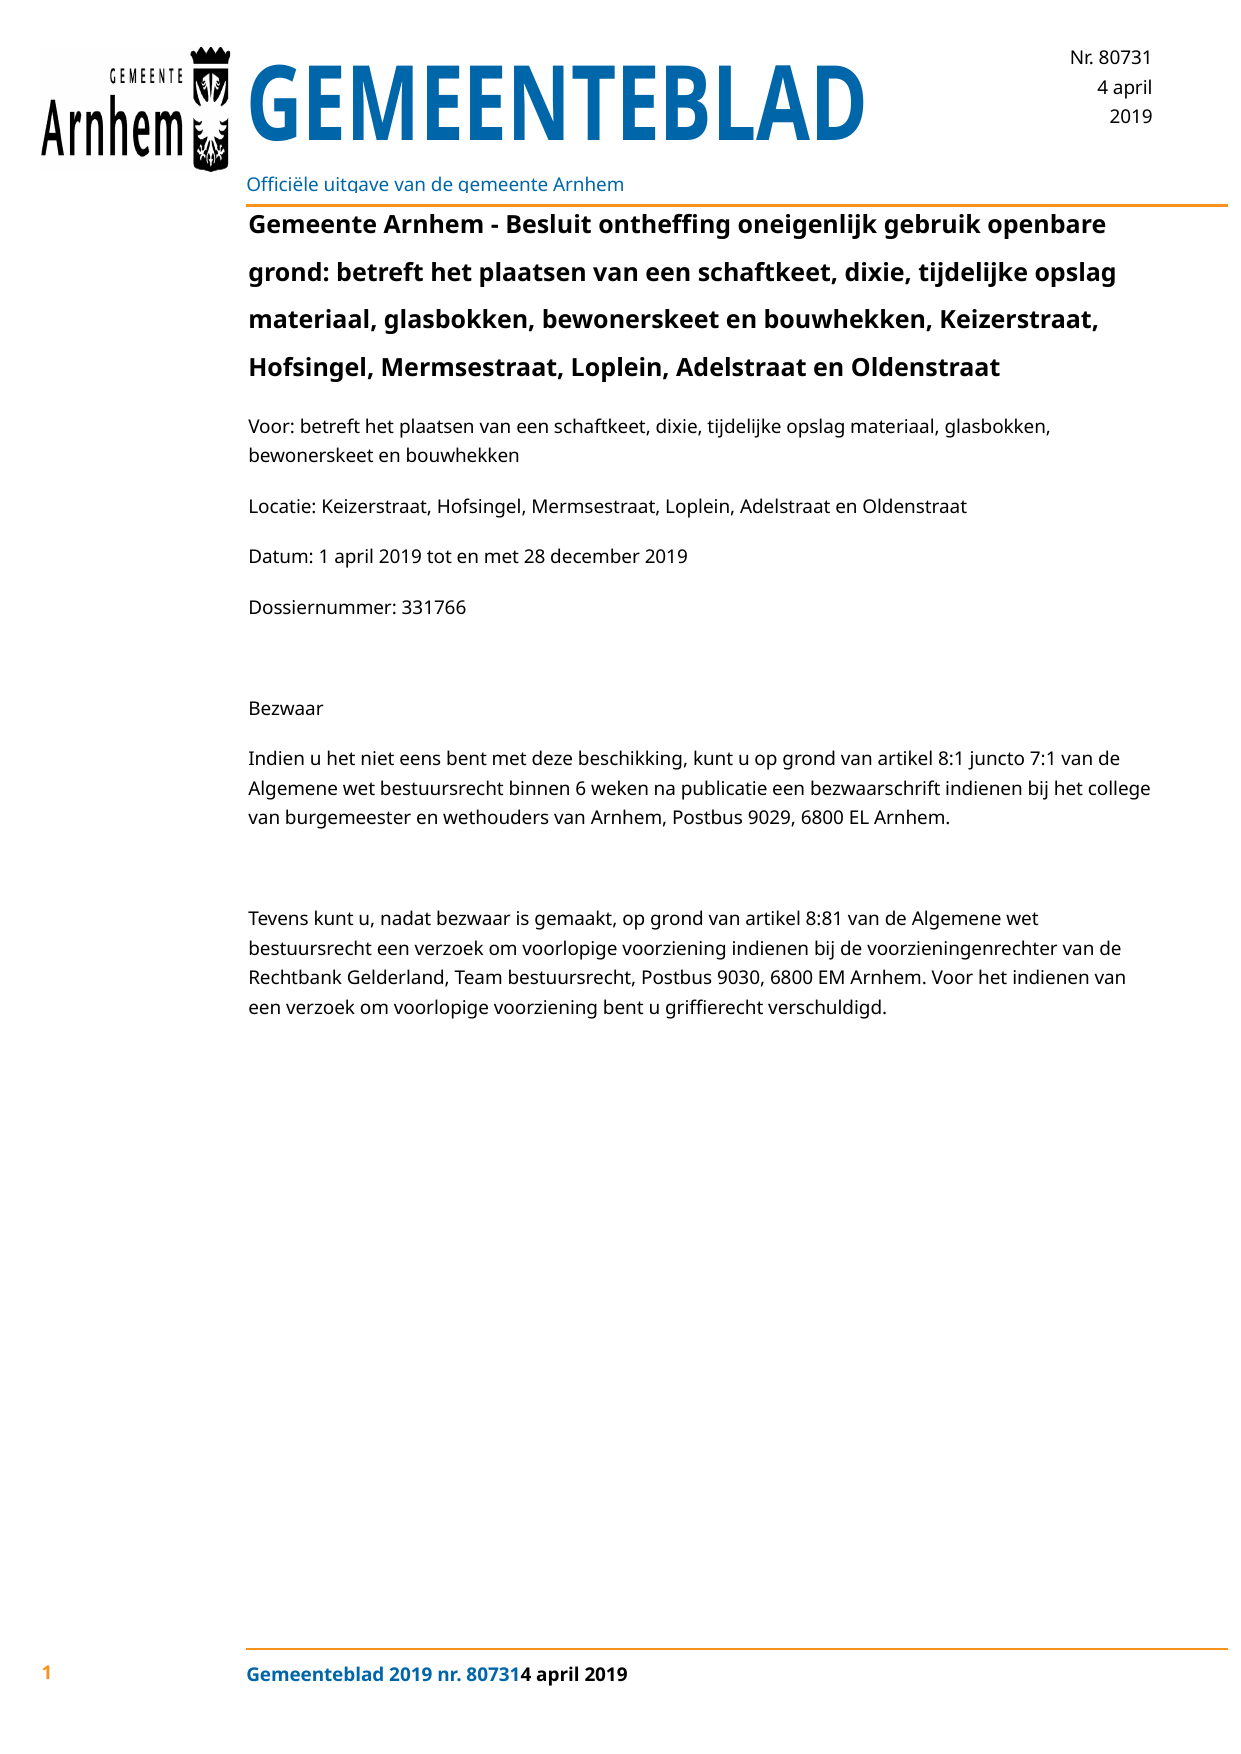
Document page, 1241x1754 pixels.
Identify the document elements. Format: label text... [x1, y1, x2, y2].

text Gemeente Arnhem - Besluit ontheffing oneigenlijk gebruik openbare grond: betreft het plaatsen van een schaftkeet, dixie, tijdelijke opslag materiaal, glasbokken, bewonerskeet en bouwhekken, Keizerstraat, Hofsingel, Mermsestraat, Loplein, Adelstraat en Oldenstraat [248, 207, 1152, 384]
text Voor: betreft het plaatsen van een schaftkeet, dixie, tijdelijke opslag materiaal, glasbokken, bewonerskeet en bouwhekken [248, 413, 1152, 468]
text Indien u het niet eens bent met deze beschikking, kunt u op grond van artikel 8:1 juncto 7:1 van de Algemene wet bestuursrecht binnen 6 weken na publicatie een bezwaarschrift indienen bij het college van burgemeester en wethouders van Arnhem, Postbus 9029, 6800 EL Arnhem. [248, 745, 1152, 830]
text Tevens kunt u, nadat bezwaar is gemaakt, op grond van artikel 8:81 van de Algemene wet bestuursrecht een verzoek om voorlopige voorziening indienen bij de voorzieningenrechter van de Rechtbank Gelderland, Team bestuursrecht, Postbus 9030, 6800 EM Arnhem. Voor het indienen van een verzoek om voorlopige voorziening bent u griffierecht verschuldigd. [248, 905, 1152, 1020]
text Dossiernummer: 331766 [248, 594, 1152, 620]
text Bezwaar [248, 695, 1152, 721]
text Datum: 1 april 2019 tot en met 28 december 2019 [248, 543, 1152, 569]
picture [41, 47, 231, 172]
text Locatie: Keizerstraat, Hofsingel, Mermsestraat, Loplein, Adelstraat en Oldenstraat [248, 493, 1152, 519]
